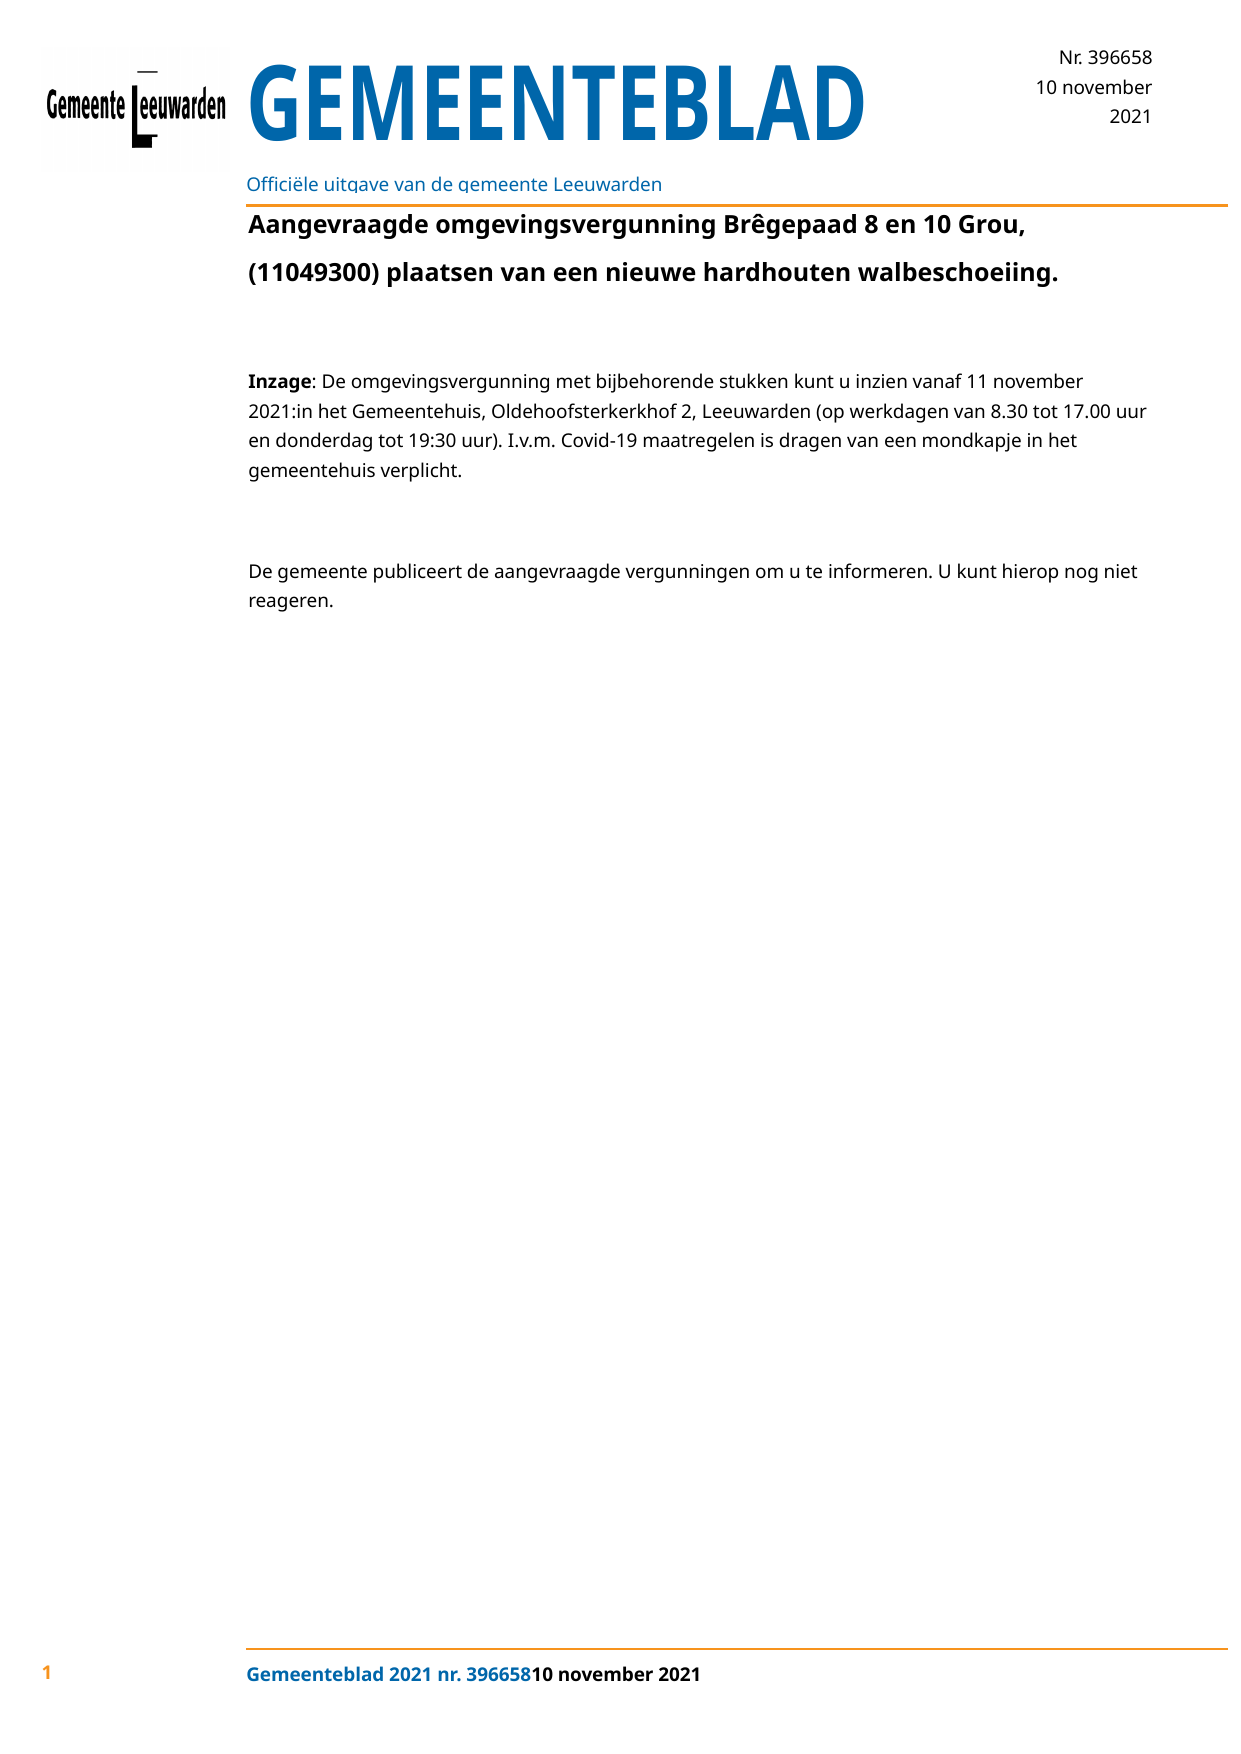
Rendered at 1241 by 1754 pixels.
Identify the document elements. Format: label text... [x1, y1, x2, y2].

text De gemeente publiceert de aangevraagde vergunningen om u te informeren. U kunt hierop nog niet reageren. [248, 558, 1152, 613]
text Inzage: De omgevingsvergunning met bijbehorende stukken kunt u inzien vanaf 11 november 2021:in het Gemeentehuis, Oldehoofsterkerkhof 2, Leeuwarden (op werkdagen van 8.30 tot 17.00 uur en donderdag tot 19:30 uur). I.v.m. Covid-19 maatregelen is dragen van een mondkapje in het gemeentehuis verplicht. [248, 368, 1152, 483]
text Aangevraagde omgevingsvergunning Brêgepaad 8 en 10 Grou, (11049300) plaatsen van een nieuwe hardhouten walbeschoeiing. [248, 207, 1152, 288]
picture [41, 47, 231, 172]
